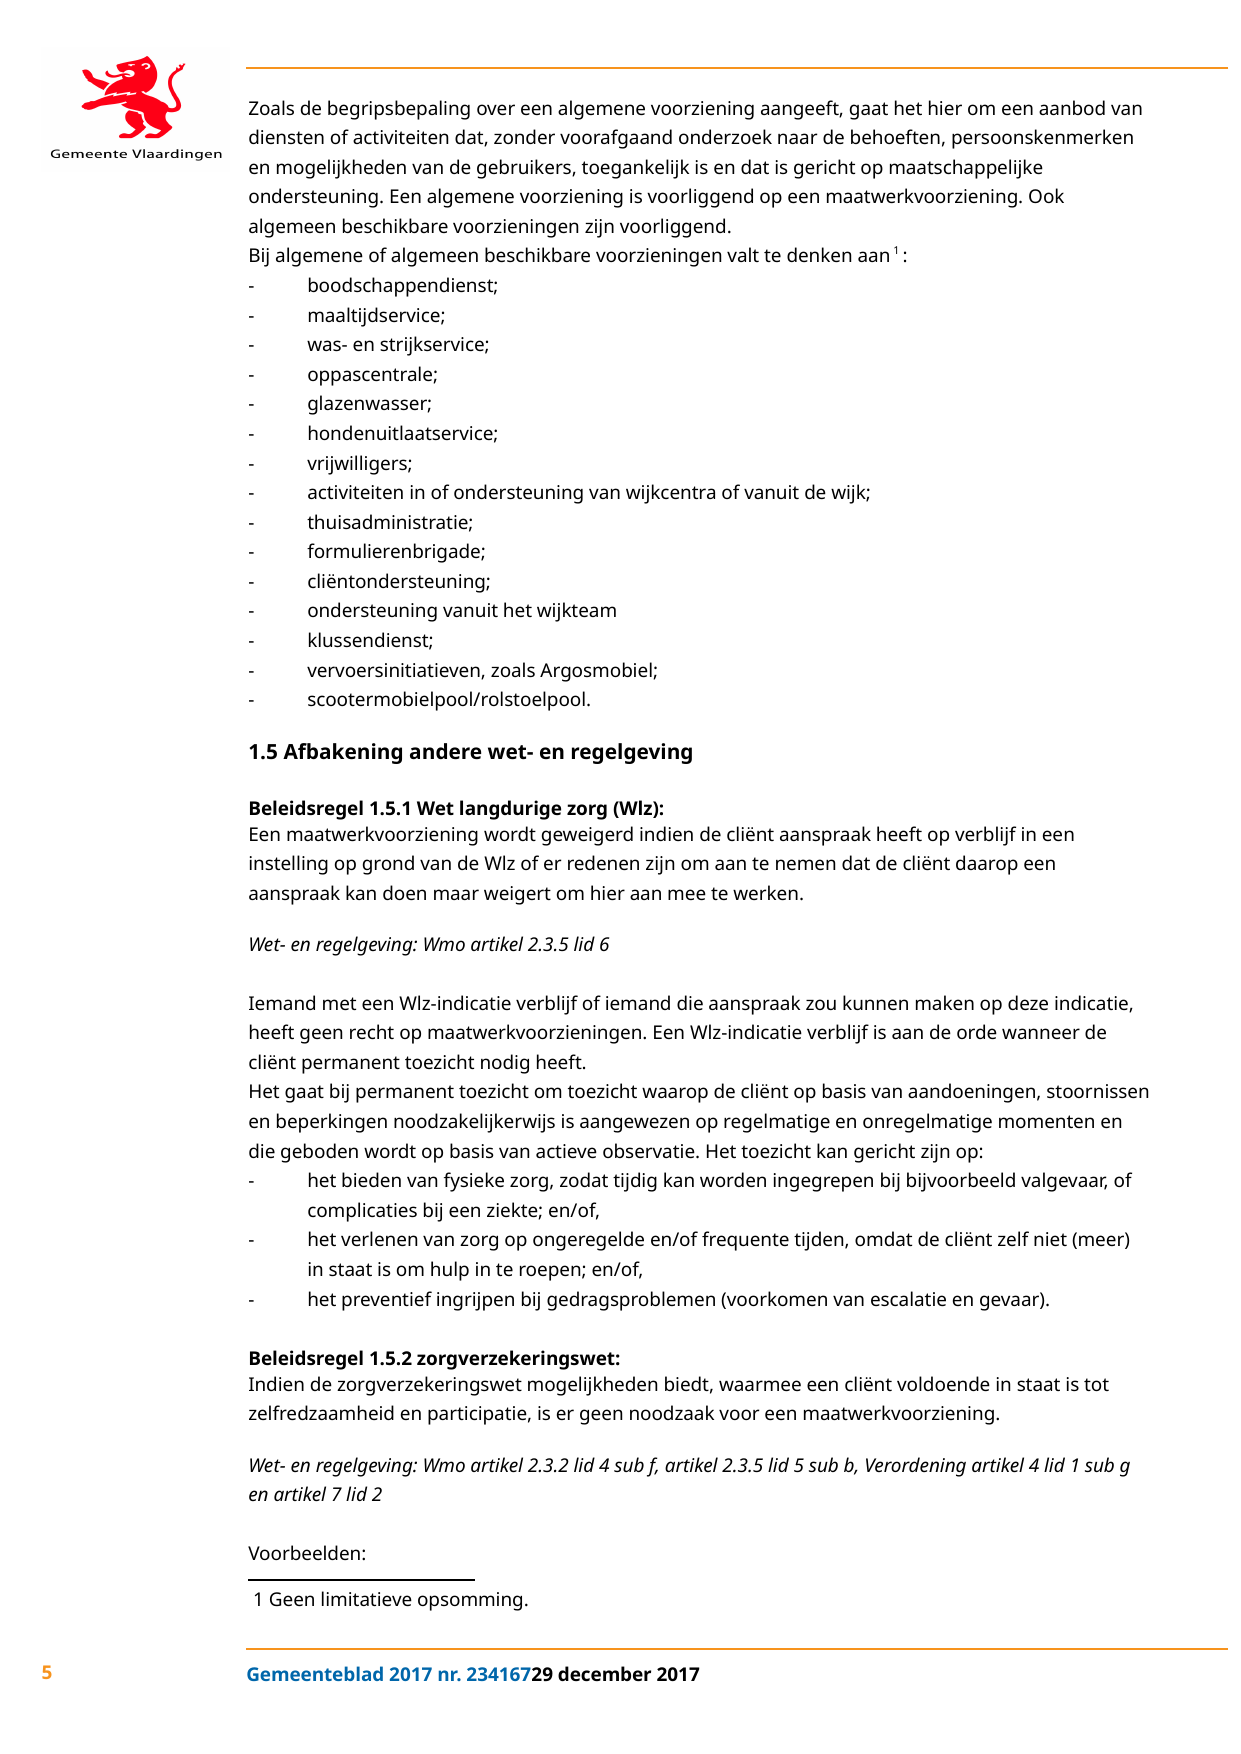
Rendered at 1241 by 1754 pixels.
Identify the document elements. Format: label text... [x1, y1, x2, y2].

text Voorbeelden: [248, 1540, 1152, 1566]
table_header Beleidsregel 1.5.1 Wet langdurige zorg (Wlz): [248, 795, 1152, 821]
text 1.5 Afbakening andere wet- en regelgeving [248, 737, 1152, 765]
table_cell [248, 1426, 1152, 1452]
text Het gaat bij permanent toezicht om toezicht waarop de cliënt op basis van aandoeningen, stoornissen en beperkingen noodzakelijkerwijs is aangewezen op regelmatige en onregelmatige momenten en die geboden wordt op basis van actieve observatie. Het toezicht kan gericht zijn op: [248, 1079, 1152, 1163]
list thuisadministratie; [248, 509, 1152, 535]
text Bij algemene of algemeen beschikbare voorzieningen valt te denken aan: [248, 243, 1152, 268]
list het verlenen van zorg op ongeregelde en/of frequente tijden, omdat de cliënt zelf niet (meer) in staat is om hulp in te roepen; en/of, [248, 1227, 1152, 1282]
list scootermobielpool/rolstoelpool. [248, 686, 1152, 712]
list ondersteuning vanuit het wijkteam [248, 598, 1152, 623]
list boodschappendienst; [248, 272, 1152, 298]
list hondenuitlaatservice; [248, 420, 1152, 446]
list was- en strijkservice; [248, 331, 1152, 357]
table_cell Een maatwerkvoorziening wordt geweigerd indien de cliënt aanspraak heeft op verblijf in een instelling op grond van de Wlz of er redenen zijn om aan te nemen dat de cliënt daarop een aanspraak kan doen maar weigert om hier aan mee te werken. [248, 821, 1152, 906]
text Geen limitatieve opsomming. [248, 1586, 1152, 1612]
list cliëntondersteuning; [248, 568, 1152, 594]
list activiteiten in of ondersteuning van wijkcentra of vanuit de wijk; [248, 479, 1152, 505]
list het preventief ingrijpen bij gedragsproblemen (voorkomen van escalatie en gevaar). [248, 1286, 1152, 1311]
table_header Beleidsregel 1.5.2 zorgverzekeringswet: [248, 1345, 1152, 1371]
text Iemand met een Wlz-indicatie verblijf of iemand die aanspraak zou kunnen maken op deze indicatie, heeft geen recht op maatwerkvoorzieningen. Een Wlz-indicatie verblijf is aan de orde wanneer de cliënt permanent toezicht nodig heeft. [248, 990, 1152, 1075]
list vervoersinitiatieven, zoals Argosmobiel; [248, 657, 1152, 683]
list vrijwilligers; [248, 450, 1152, 476]
text Zoals de begripsbepaling over een algemene voorziening aangeeft, gaat het hier om een aanbod van diensten of activiteiten dat, zonder voorafgaand onderzoek naar de behoeften, persoonskenmerken en mogelijkheden van de gebruikers, toegankelijk is en dat is gericht op maatschappelijke ondersteuning. Een algemene voorziening is voorliggend op een maatwerkvoorziening. Ook algemeen beschikbare voorzieningen zijn voorliggend. [248, 95, 1152, 239]
table_cell Wet- en regelgeving: Wmo artikel 2.3.2 lid 4 sub f, artikel 2.3.5 lid 5 sub b, Verordening artikel 4 lid 1 sub g en artikel 7 lid 2 [248, 1452, 1152, 1507]
list glazenwasser; [248, 391, 1152, 416]
table_cell Wet- en regelgeving: Wmo artikel 2.3.5 lid 6 [248, 931, 1152, 957]
picture [41, 47, 231, 172]
list formulierenbrigade; [248, 538, 1152, 564]
list maaltijdservice; [248, 302, 1152, 328]
list het bieden van fysieke zorg, zodat tijdig kan worden ingegrepen bij bijvoorbeeld valgevaar, of complicaties bij een ziekte; en/of, [248, 1167, 1152, 1223]
list klussendienst; [248, 627, 1152, 653]
table_cell [248, 906, 1152, 931]
list oppascentrale; [248, 361, 1152, 387]
table_cell Indien de zorgverzekeringswet mogelijkheden biedt, waarmee een cliënt voldoende in staat is tot zelfredzaamheid en participatie, is er geen noodzaak voor een maatwerkvoorziening. [248, 1371, 1152, 1426]
